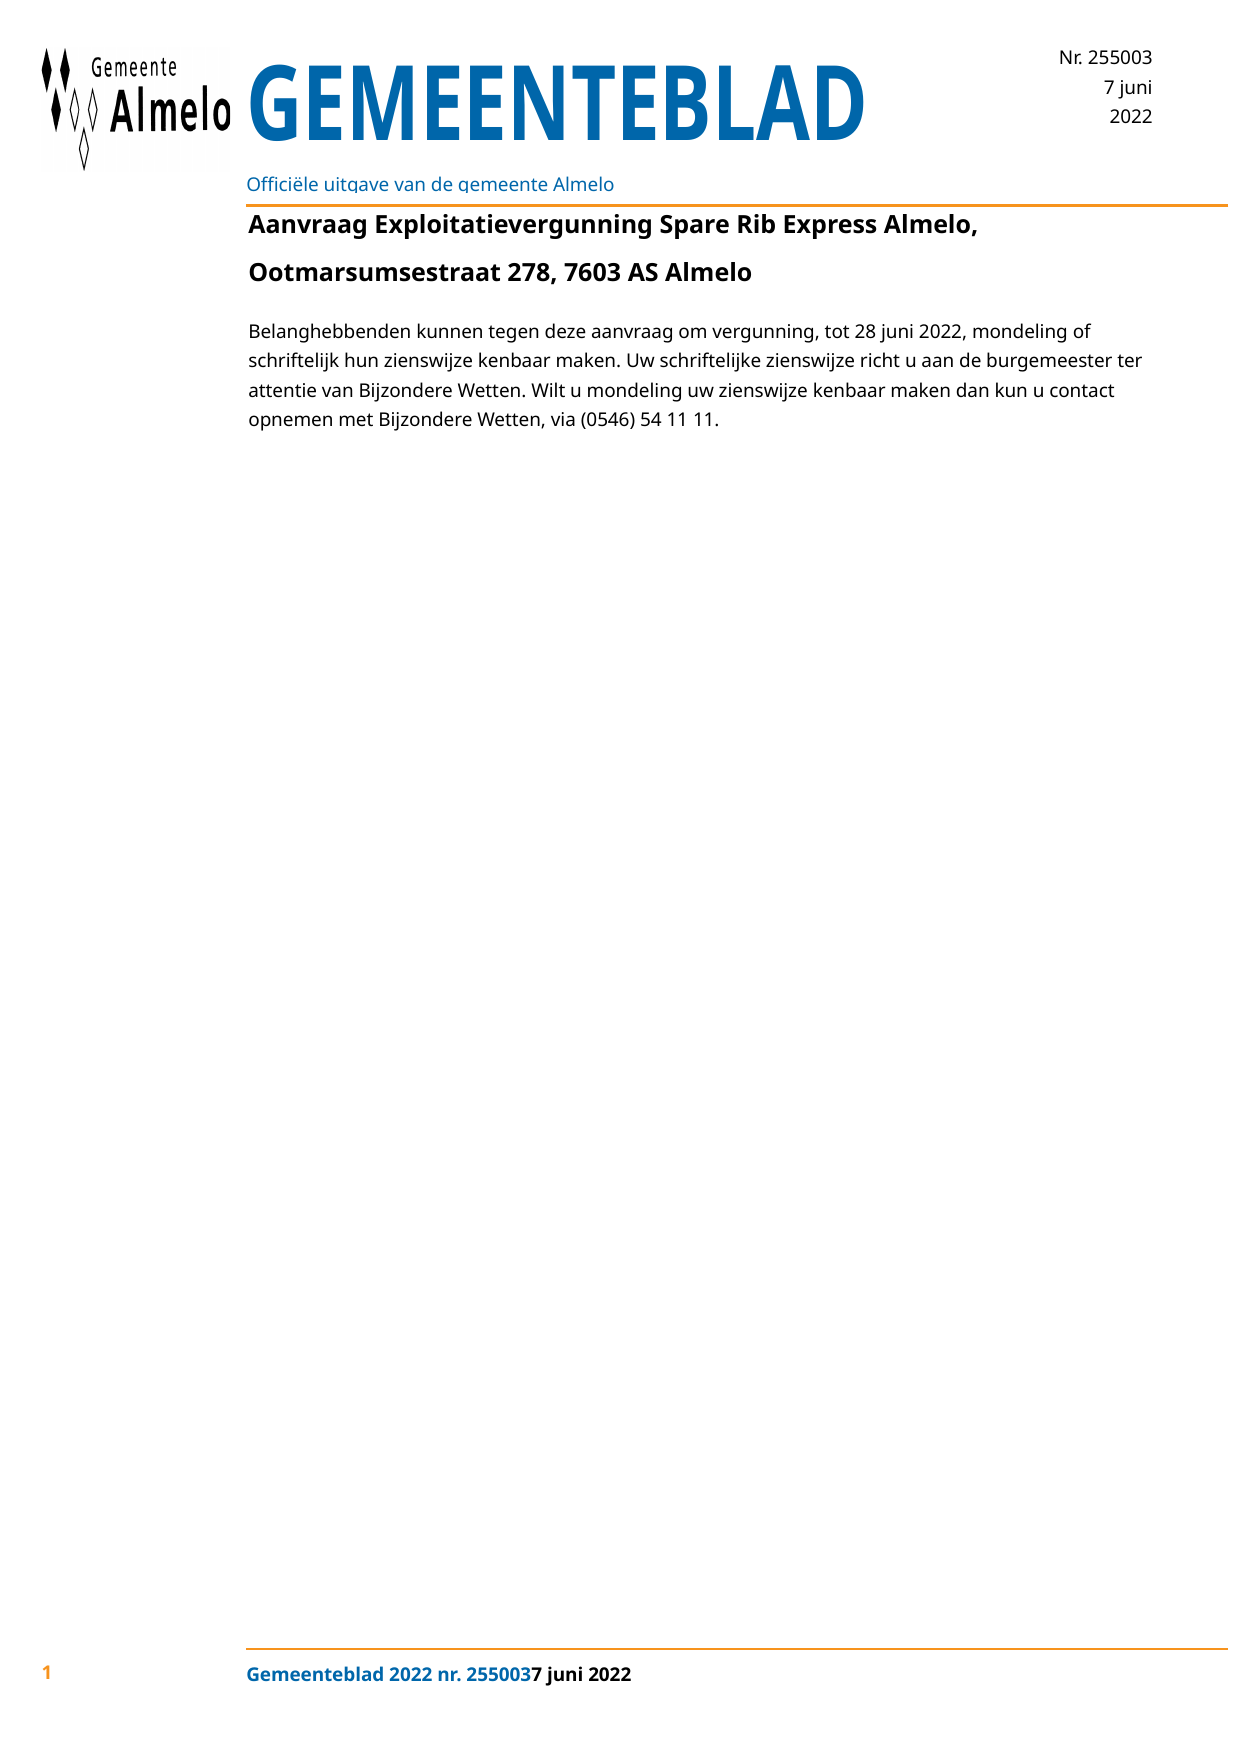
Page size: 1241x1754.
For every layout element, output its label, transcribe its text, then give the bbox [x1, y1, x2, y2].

picture [41, 47, 231, 172]
text Belanghebbenden kunnen tegen deze aanvraag om vergunning, tot 28 juni 2022, mondeling of schriftelijk hun zienswijze kenbaar maken. Uw schriftelijke zienswijze richt u aan de burgemeester ter attentie van Bijzondere Wetten. Wilt u mondeling uw zienswijze kenbaar maken dan kun u contact opnemen met Bijzondere Wetten, via (0546) 54 11 11. [248, 318, 1152, 432]
text Aanvraag Exploitatievergunning Spare Rib Express Almelo, Ootmarsumsestraat 278, 7603 AS Almelo [248, 207, 1152, 288]
